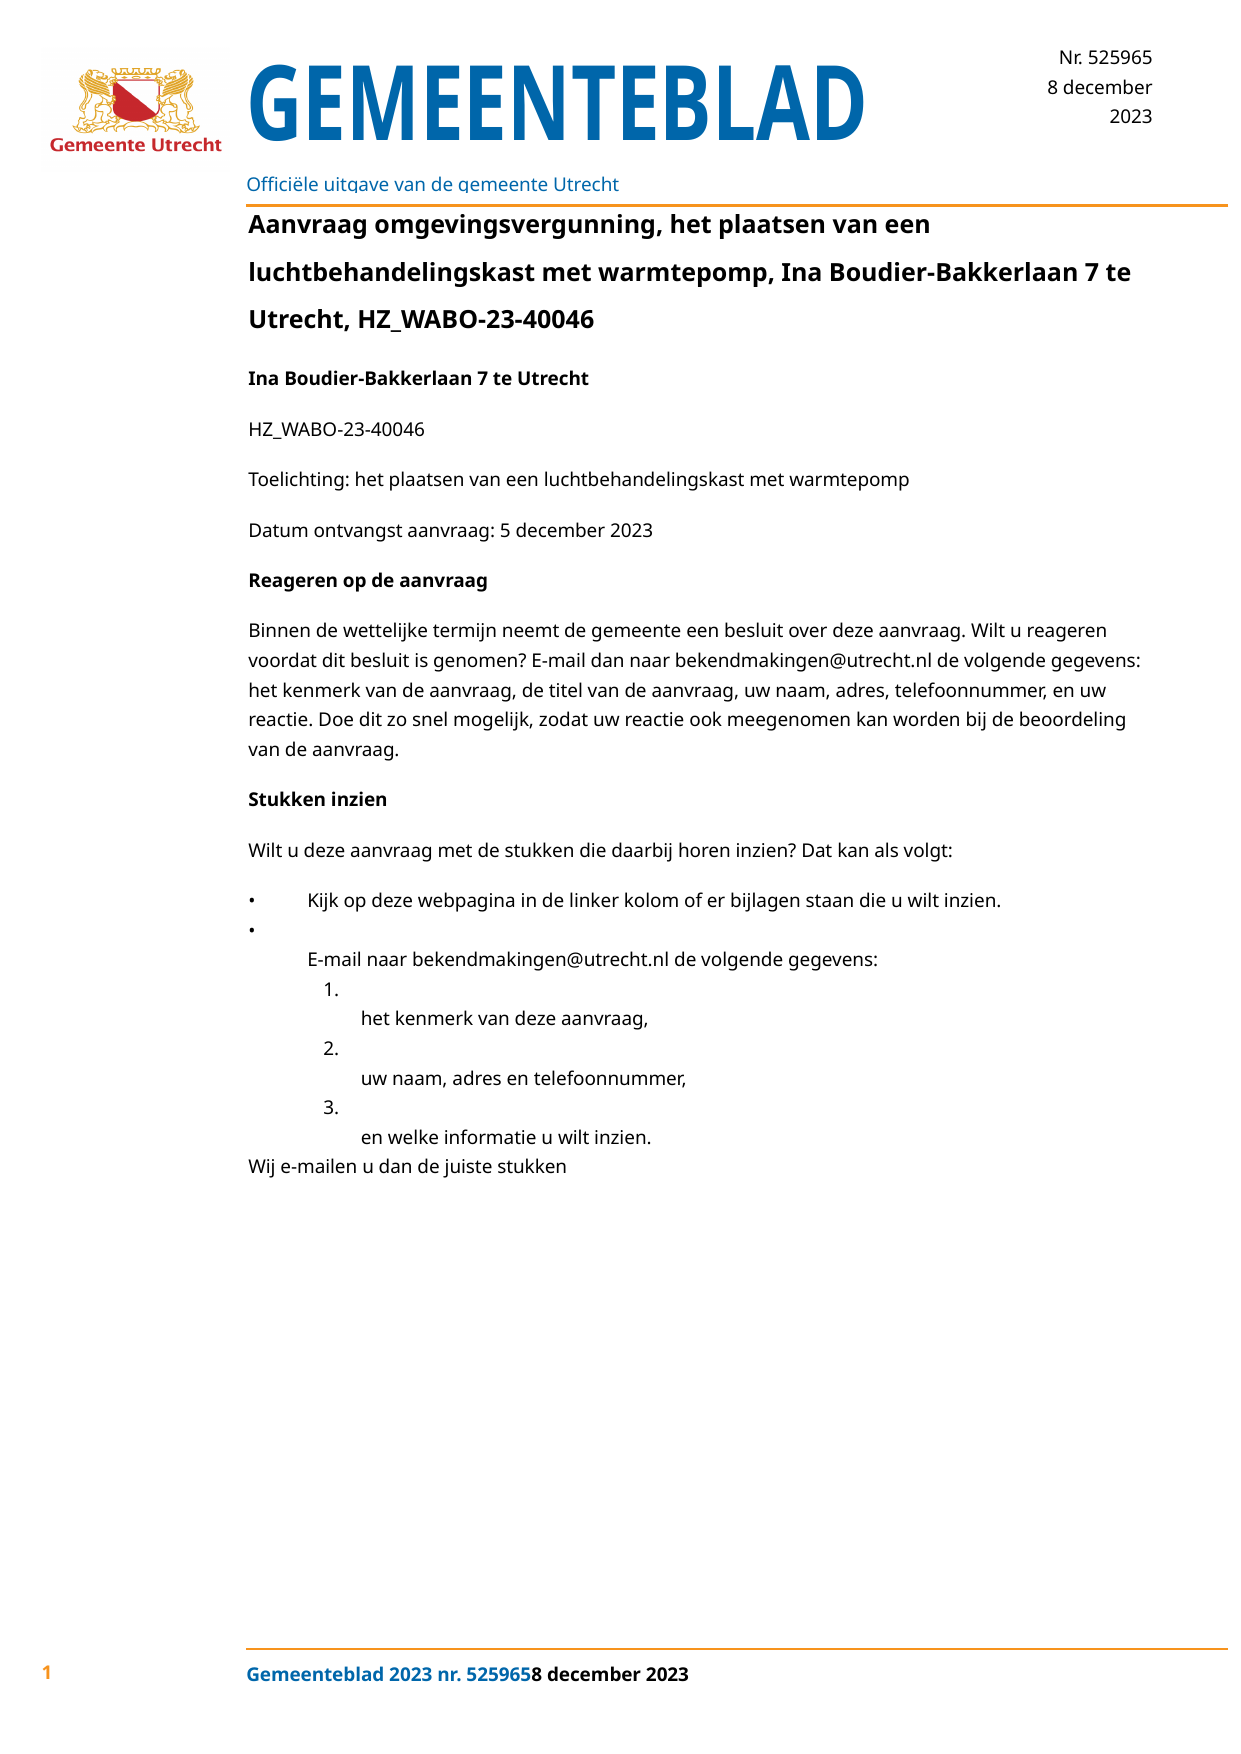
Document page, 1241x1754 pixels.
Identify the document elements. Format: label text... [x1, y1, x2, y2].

list het kenmerk van deze aanvraag, [323, 1006, 1152, 1031]
text HZ_WABO-23-40046 [248, 416, 1152, 442]
text Datum ontvangst aanvraag: 5 december 2023 [248, 517, 1152, 542]
list E-mail naar bekendmakingen@utrecht.nl de volgende gegevens: [248, 946, 1152, 972]
list en welke informatie u wilt inzien. [323, 1124, 1152, 1149]
text Toelichting: het plaatsen van een luchtbehandelingskast met warmtepomp [248, 466, 1152, 492]
text Ina Boudier-Bakkerlaan 7 te Utrecht [248, 366, 1152, 391]
text Wilt u deze aanvraag met de stukken die daarbij horen inzien? Dat kan als volgt: [248, 837, 1152, 862]
list Kijk op deze webpagina in de linker kolom of er bijlagen staan die u wilt inzien. [248, 887, 1152, 913]
text Binnen de wettelijke termijn neemt de gemeente een besluit over deze aanvraag. Wilt u reageren voordat dit besluit is genomen? E-mail dan naar bekendmakingen@utrecht.nl de volgende gegevens: het kenmerk van de aanvraag, de titel van de aanvraag, uw naam, adres, telefoonnummer, en uw reactie. Doe dit zo snel mogelijk, zodat uw reactie ook meegenomen kan worden bij de beoordeling van de aanvraag. [248, 618, 1152, 762]
picture [41, 47, 231, 172]
text Reageren op de aanvraag [248, 567, 1152, 593]
text Wij e-mailen u dan de juiste stukken [248, 1153, 1152, 1179]
text Aanvraag omgevingsvergunning, het plaatsen van een luchtbehandelingskast met warmtepomp, Ina Boudier-Bakkerlaan 7 te Utrecht, HZ_WABO-23-40046 [248, 207, 1152, 336]
text Stukken inzien [248, 786, 1152, 812]
list uw naam, adres en telefoonnummer, [323, 1065, 1152, 1090]
